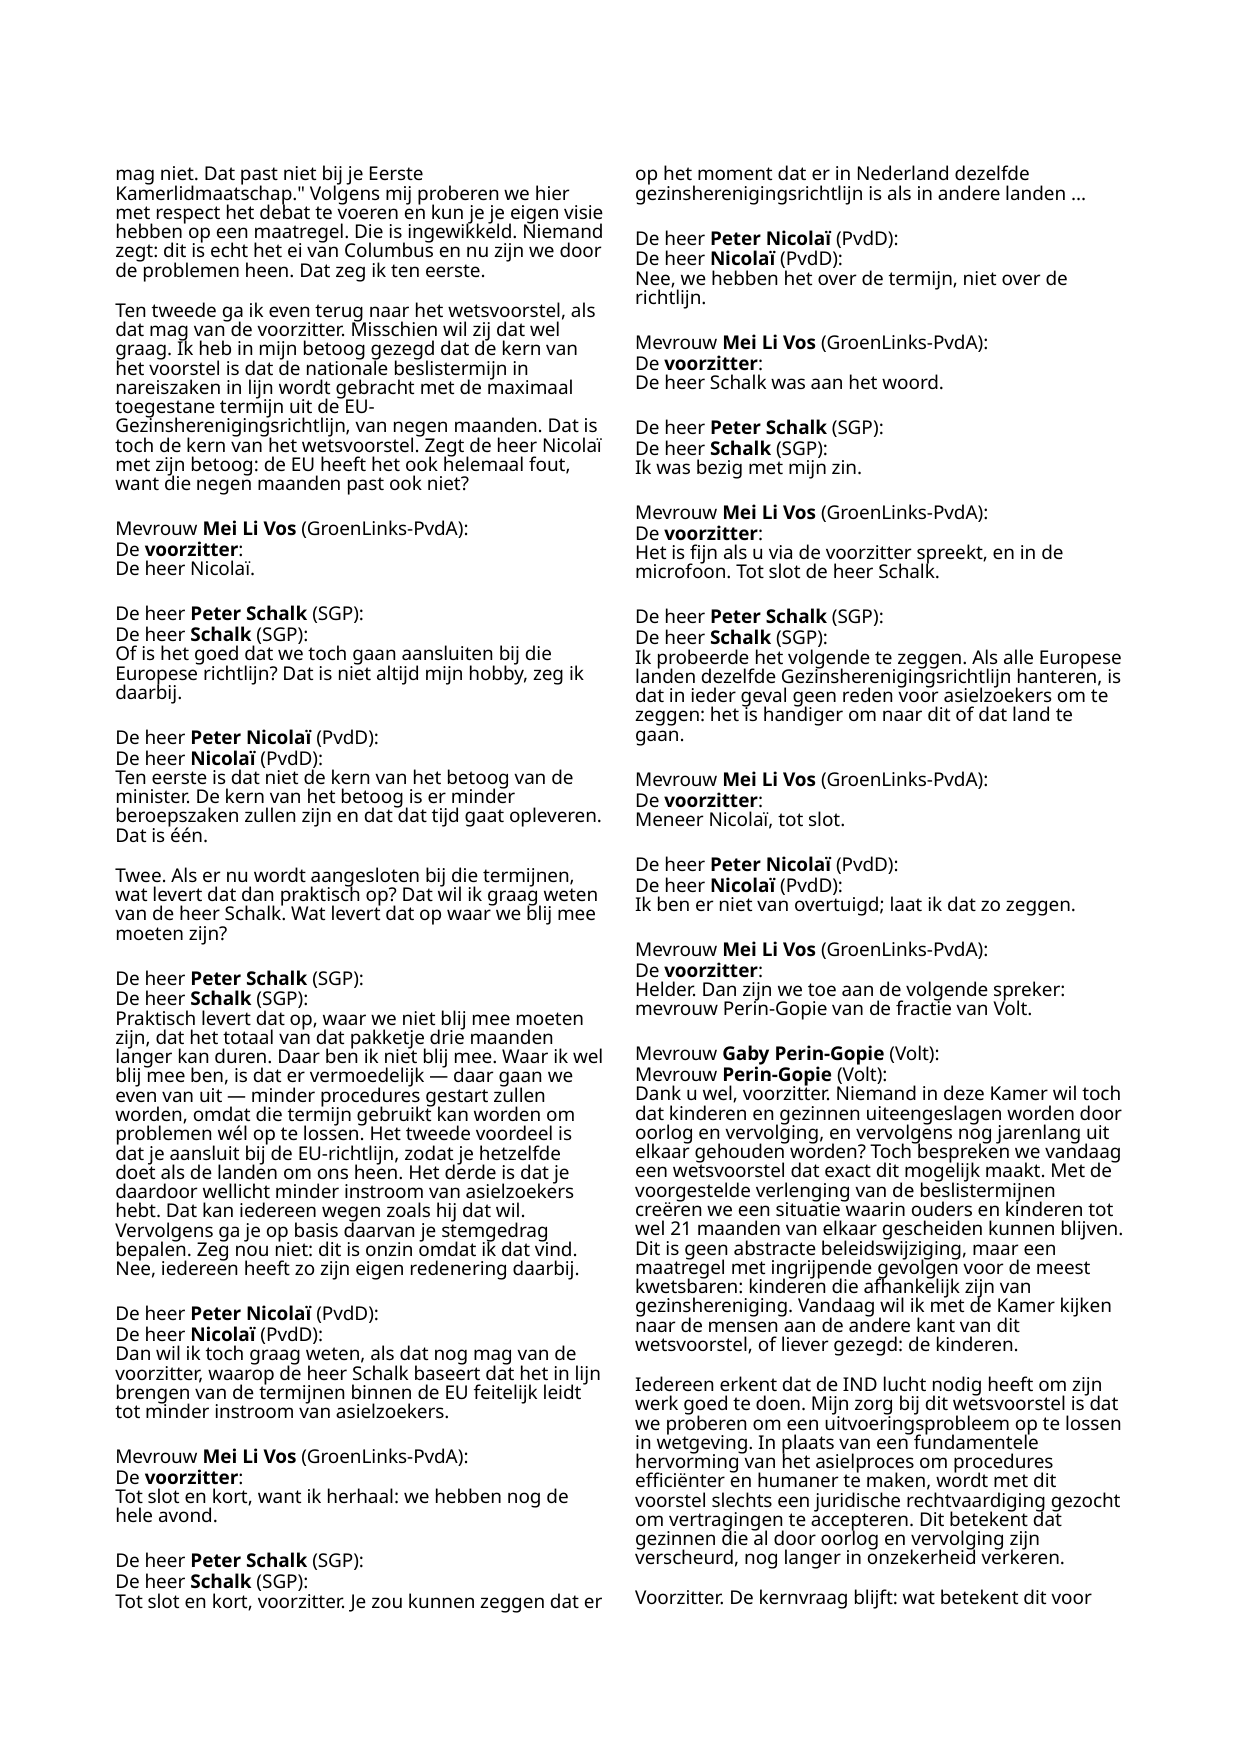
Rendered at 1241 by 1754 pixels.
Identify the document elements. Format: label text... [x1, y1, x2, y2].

text De voorzitter: [115, 541, 605, 560]
text De voorzitter: [635, 525, 1125, 544]
text Iedereen erkent dat de IND lucht nodig heeft om zijn werk goed te doen. Mijn zorg bij dit wetsvoorstel is dat we proberen om een uitvoeringsprobleem op te lossen in wetgeving. In plaats van een fundamentele hervorming van het asielproces om procedures efficiënter en humaner te maken, wordt met dit voorstel slechts een juridische rechtvaardiging gezocht om vertragingen te accepteren. Dit betekent dat gezinnen die al door oorlog en vervolging zijn verscheurd, nog langer in onzekerheid verkeren. [635, 1376, 1125, 1569]
text De voorzitter: [635, 355, 1125, 374]
text De heer Peter Schalk (SGP): [115, 965, 605, 990]
text De heer Nicolaï (PvdD): [635, 250, 1125, 270]
text Mevrouw Mei Li Vos (GroenLinks-PvdA): [635, 329, 1125, 355]
text De heer Peter Schalk (SGP): [115, 600, 605, 626]
text Meneer Nicolaï, tot slot. [635, 811, 1125, 830]
text Mevrouw Mei Li Vos (GroenLinks-PvdA): [635, 766, 1125, 792]
text De heer Nicolaï (PvdD): [635, 877, 1125, 896]
text Mevrouw Perin-Gopie (Volt): [635, 1066, 1125, 1085]
text De heer Nicolaï (PvdD): [115, 750, 605, 769]
text De heer Peter Schalk (SGP): [635, 414, 1125, 440]
text Ik was bezig met mijn zin. [635, 459, 1125, 478]
text Praktisch levert dat op, waar we niet blij mee moeten zijn, dat het totaal van dat pakketje drie maanden langer kan duren. Daar ben ik niet blij mee. Waar ik wel blij mee ben, is dat er vermoedelijk — daar gaan we even van uit — minder procedures gestart zullen worden, omdat die termijn gebruikt kan worden om problemen wél op te lossen. Het tweede voordeel is dat je aansluit bij de EU-richtlijn, zodat je hetzelfde doet als de landen om ons heen. Het derde is dat je daardoor wellicht minder instroom van asielzoekers hebt. Dat kan iedereen wegen zoals hij dat wil. Vervolgens ga je op basis daarvan je stemgedrag bepalen. Zeg nou niet: dit is onzin omdat ik dat vind. Nee, iedereen heeft zo zijn eigen redenering daarbij. [115, 1010, 605, 1279]
text Tot slot en kort, voorzitter. Je zou kunnen zeggen dat er [115, 1593, 605, 1612]
text Mevrouw Gaby Perin-Gopie (Volt): [635, 1040, 1125, 1066]
text Dank u wel, voorzitter. Niemand in deze Kamer wil toch dat kinderen en gezinnen uiteengeslagen worden door oorlog en vervolging, en vervolgens nog jarenlang uit elkaar gehouden worden? Toch bespreken we vandaag een wetsvoorstel dat exact dit mogelijk maakt. Met de voorgestelde verlenging van de beslistermijnen creëren we een situatie waarin ouders en kinderen tot wel 21 maanden van elkaar gescheiden kunnen blijven. Dit is geen abstracte beleidswijziging, maar een maatregel met ingrijpende gevolgen voor de meest kwetsbaren: kinderen die afhankelijk zijn van gezinshereniging. Vandaag wil ik met de Kamer kijken naar de mensen aan de andere kant van dit wetsvoorstel, of liever gezegd: de kinderen. [635, 1085, 1125, 1355]
text De heer Peter Nicolaï (PvdD): [635, 225, 1125, 250]
text Ik ben er niet van overtuigd; laat ik dat zo zeggen. [635, 896, 1125, 915]
text Ten eerste is dat niet de kern van het betoog van de minister. De kern van het betoog is er minder beroepszaken zullen zijn en dat dat tijd gaat opleveren. Dat is één. [115, 769, 605, 846]
text De heer Schalk was aan het woord. [635, 374, 1125, 393]
text Ik probeerde het volgende te zeggen. Als alle Europese landen dezelfde Gezinsherenigingsrichtlijn hanteren, is dat in ieder geval geen reden voor asielzoekers om te zeggen: het is handiger om naar dit of dat land te gaan. [635, 649, 1125, 745]
text Tot slot en kort, want ik herhaal: we hebben nog de hele avond. [115, 1488, 605, 1527]
text Twee. Als er nu wordt aangesloten bij die termijnen, wat levert dat dan praktisch op? Dat wil ik graag weten van de heer Schalk. Wat levert dat op waar we blij mee moeten zijn? [115, 867, 605, 944]
text mag niet. Dat past niet bij je Eerste Kamerlidmaatschap." Volgens mij proberen we hier met respect het debat te voeren en kun je je eigen visie hebben op een maatregel. Die is ingewikkeld. Niemand zegt: dit is echt het ei van Columbus en nu zijn we door de problemen heen. Dat zeg ik ten eerste. [115, 165, 605, 281]
text Mevrouw Mei Li Vos (GroenLinks-PvdA): [635, 499, 1125, 525]
text Nee, we hebben het over de termijn, niet over de richtlijn. [635, 270, 1125, 308]
text op het moment dat er in Nederland dezelfde gezinsherenigingsrichtlijn is als in andere landen ... [635, 165, 1125, 204]
text De heer Schalk (SGP): [115, 990, 605, 1010]
text De heer Nicolaï (PvdD): [115, 1326, 605, 1345]
text De heer Schalk (SGP): [115, 626, 605, 645]
text Helder. Dan zijn we toe aan de volgende spreker: mevrouw Perin-Gopie van de fractie van Volt. [635, 981, 1125, 1019]
text De heer Peter Schalk (SGP): [115, 1548, 605, 1573]
text Mevrouw Mei Li Vos (GroenLinks-PvdA): [115, 515, 605, 541]
text De voorzitter: [635, 962, 1125, 981]
text De voorzitter: [635, 792, 1125, 811]
text Voorzitter. De kernvraag blijft: wat betekent dit voor [635, 1589, 1125, 1609]
text De heer Schalk (SGP): [635, 440, 1125, 459]
text Mevrouw Mei Li Vos (GroenLinks-PvdA): [115, 1443, 605, 1469]
text De heer Peter Nicolaï (PvdD): [115, 1300, 605, 1326]
text Het is fijn als u via de voorzitter spreekt, en in de microfoon. Tot slot de heer Schalk. [635, 544, 1125, 583]
text De heer Peter Nicolaï (PvdD): [115, 724, 605, 750]
text De heer Schalk (SGP): [115, 1573, 605, 1593]
text De heer Nicolaï. [115, 560, 605, 579]
text Of is het goed dat we toch gaan aansluiten bij die Europese richtlijn? Dat is niet altijd mijn hobby, zeg ik daarbij. [115, 645, 605, 703]
text Ten tweede ga ik even terug naar het wetsvoorstel, als dat mag van de voorzitter. Misschien wil zij dat wel graag. Ik heb in mijn betoog gezegd dat de kern van het voorstel is dat de nationale beslistermijn in nareiszaken in lijn wordt gebracht met de maximaal toegestane termijn uit de EU-Gezinsherenigingsrichtlijn, van negen maanden. Dat is toch de kern van het wetsvoorstel. Zegt de heer Nicolaï met zijn betoog: de EU heeft het ook helemaal fout, want die negen maanden past ook niet? [115, 302, 605, 494]
text De heer Peter Schalk (SGP): [635, 604, 1125, 629]
text De heer Schalk (SGP): [635, 629, 1125, 649]
text De heer Peter Nicolaï (PvdD): [635, 851, 1125, 877]
text Mevrouw Mei Li Vos (GroenLinks-PvdA): [635, 936, 1125, 962]
text Dan wil ik toch graag weten, als dat nog mag van de voorzitter, waarop de heer Schalk baseert dat het in lijn brengen van de termijnen binnen de EU feitelijk leidt tot minder instroom van asielzoekers. [115, 1345, 605, 1422]
text De voorzitter: [115, 1469, 605, 1488]
